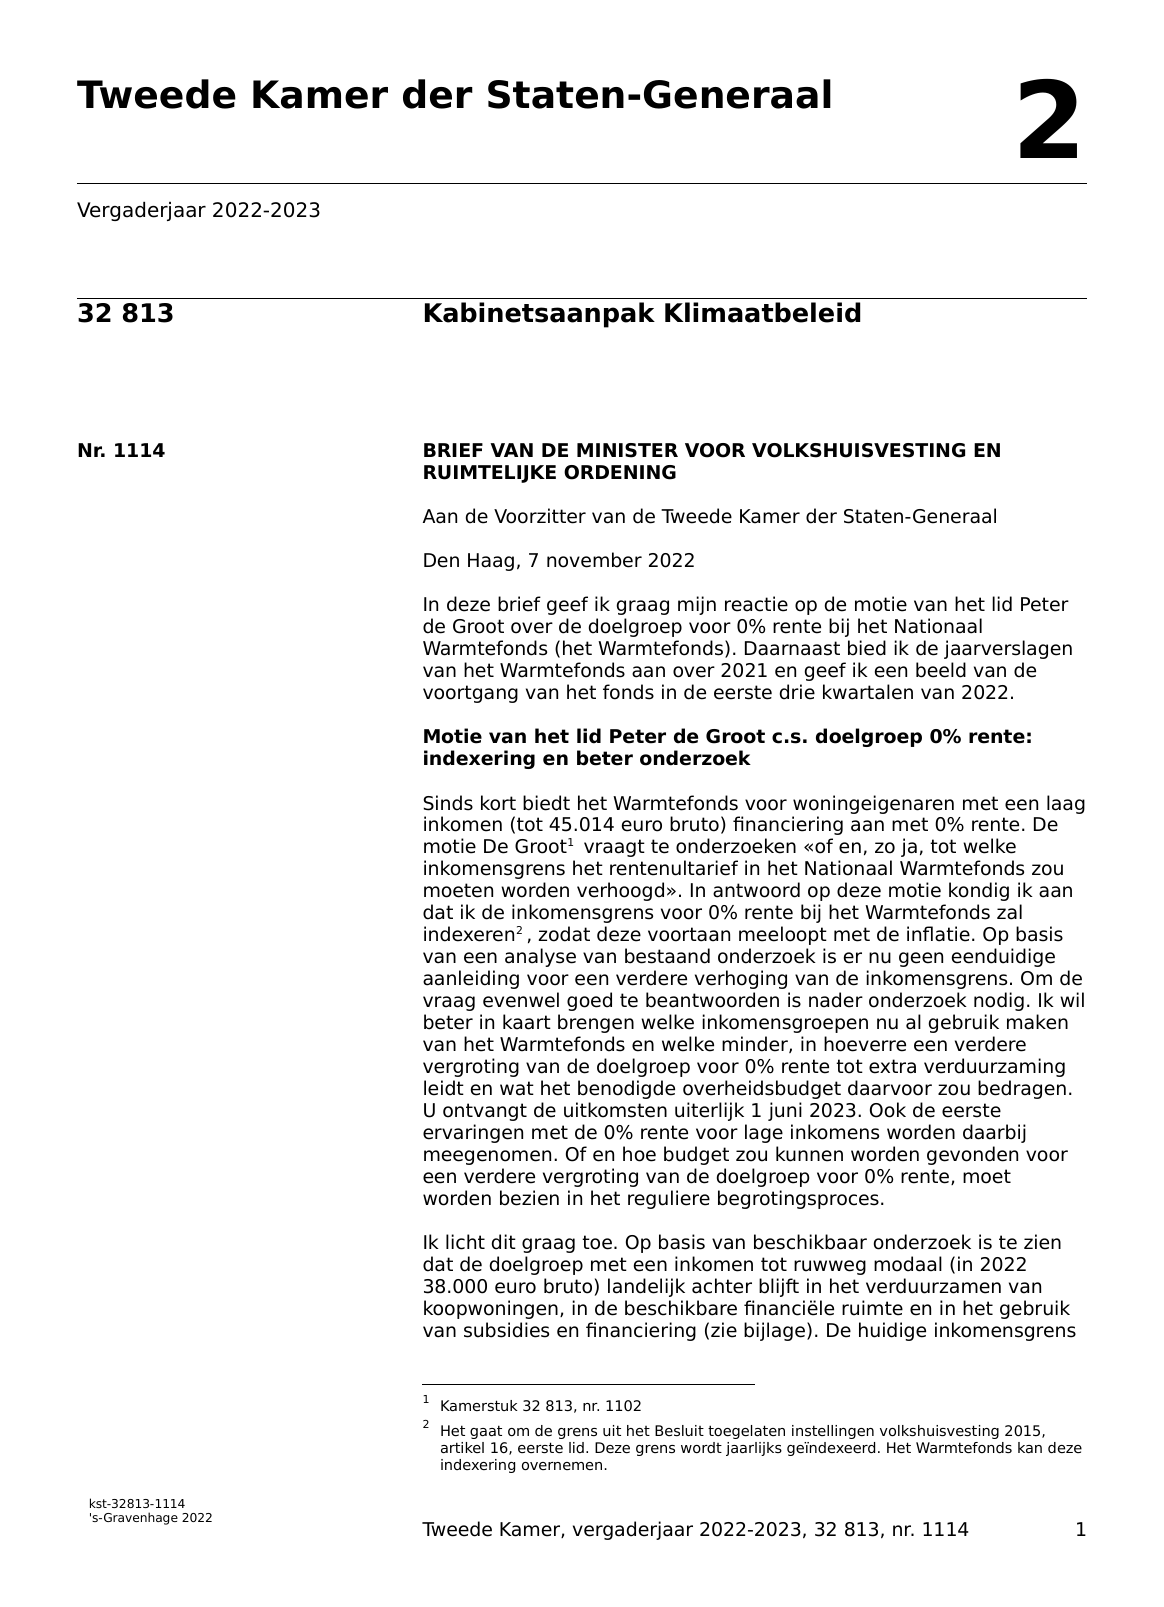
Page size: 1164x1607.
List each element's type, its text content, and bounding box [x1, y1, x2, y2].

text Sinds kort biedt het Warmtefonds voor woningeigenaren met een laag inkomen (tot 45.014 euro bruto) financiering aan met 0% rente. De motie De Groot vraagt te onderzoeken «of en, zo ja, tot welke inkomensgrens het rentenultarief in het Nationaal Warmtefonds zou moeten worden verhoogd». In antwoord op deze motie kondig ik aan dat ik de inkomensgrens voor 0% rente bij het Warmtefonds zal indexeren, zodat deze voortaan meeloopt met de inflatie. Op basis van een analyse van bestaand onderzoek is er nu geen eenduidige aanleiding voor een verdere verhoging van de inkomensgrens. Om de vraag evenwel goed te beantwoorden is nader onderzoek nodig. Ik wil beter in kaart brengen welke inkomensgroepen nu al gebruik maken van het Warmtefonds en welke minder, in hoeverre een verdere vergroting van de doelgroep voor 0% rente tot extra verduurzaming leidt en wat het benodigde overheidsbudget daarvoor zou bedragen. U ontvangt de uitkomsten uiterlijk 1 juni 2023. Ook de eerste ervaringen met de 0% rente voor lage inkomens worden daarbij meegenomen. Of en hoe budget zou kunnen worden gevonden voor een verdere vergroting van de doelgroep voor 0% rente, moet worden bezien in het reguliere begrotingsproces. [422, 792, 1087, 1210]
table_cell Vergaderjaar 2022-2023 [77, 184, 1087, 298]
text 's-Gravenhage 2022 [88, 1511, 323, 1525]
text Aan de Voorzitter van de Tweede Kamer der Staten-Generaal [422, 506, 1087, 528]
subtitle 32 813 Kabinetsaanpak Klimaatbeleid [77, 299, 1087, 329]
subtitle Motie van het lid Peter de Groot c.s. doelgroep 0% rente: indexering en beter onderzoek [422, 726, 1087, 770]
subtitle Nr. 1114 BRIEF VAN DE MINISTER VOOR VOLKSHUISVESTING EN RUIMTELIJKE ORDENING [77, 440, 1087, 484]
text Het gaat om de grens uit het Besluit toegelaten instellingen volkshuisvesting 2015, artikel 16, eerste lid. Deze grens wordt jaarlijks geïndexeerd. Het Warmtefonds kan deze indexering overnemen. [422, 1418, 1087, 1474]
text Kamerstuk 32 813, nr. 1102 [422, 1393, 1087, 1416]
text In deze brief geef ik graag mijn reactie op de motie van het lid Peter de Groot over de doelgroep voor 0% rente bij het Nationaal Warmtefonds (het Warmtefonds). Daarnaast bied ik de jaarverslagen van het Warmtefonds aan over 2021 en geef ik een beeld van de voortgang van het fonds in de eerste drie kwartalen van 2022. [422, 594, 1087, 704]
text kst-32813-1114 [88, 1497, 323, 1511]
table_header Tweede Kamer der Staten-Generaal [77, 59, 886, 183]
text Ik licht dit graag toe. Op basis van beschikbaar onderzoek is te zien dat de doelgroep met een inkomen tot ruwweg modaal (in 2022 38.000 euro bruto) landelijk achter blijft in het verduurzamen van koopwoningen, in de beschikbare financiële ruimte en in het gebruik van subsidies en financiering (zie bijlage). De huidige inkomensgrens [422, 1232, 1087, 1342]
table_header 2 [886, 59, 1087, 183]
text Den Haag, 7 november 2022 [422, 550, 1087, 572]
